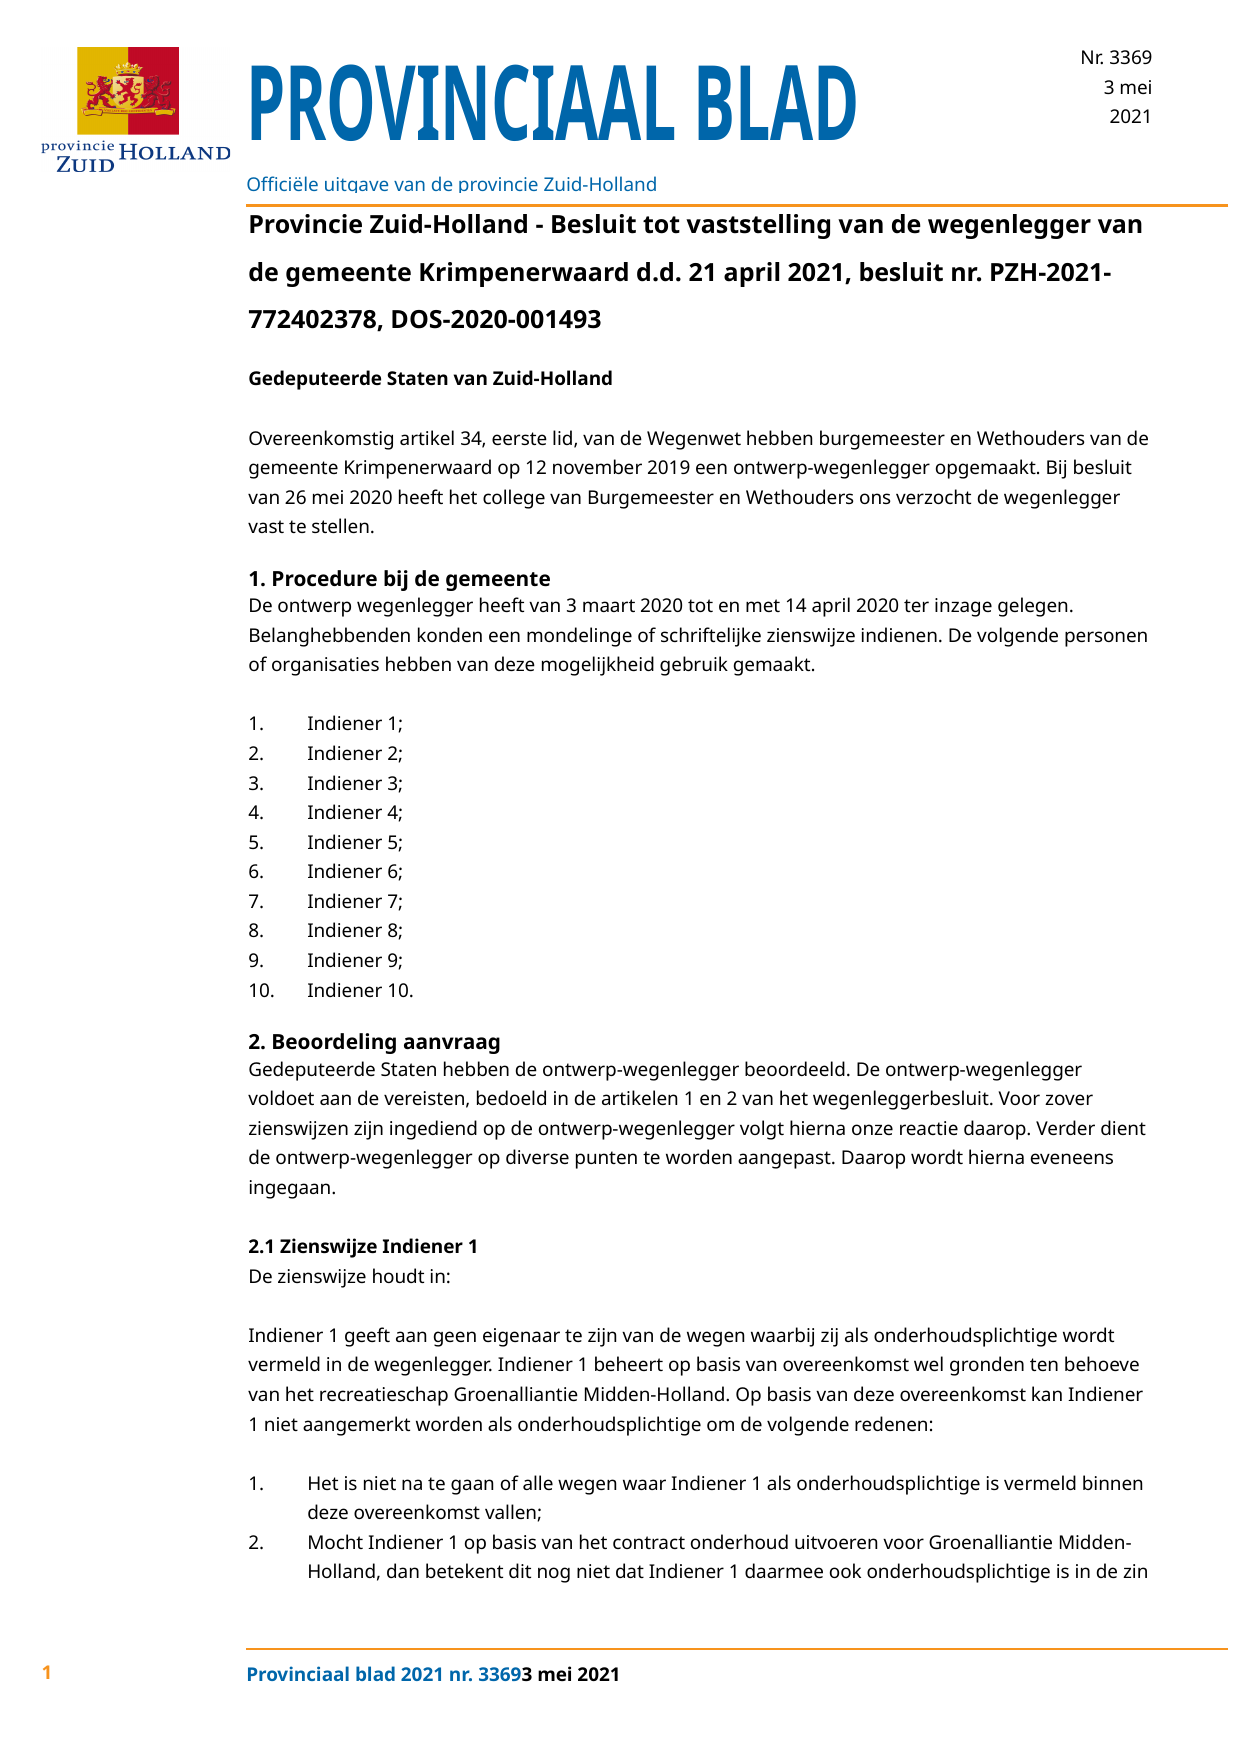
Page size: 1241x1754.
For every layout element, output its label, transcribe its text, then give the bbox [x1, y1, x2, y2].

list Indiener 8; [248, 918, 1152, 943]
list Indiener 6; [248, 858, 1152, 884]
list Indiener 7; [248, 888, 1152, 914]
text Gedeputeerde Staten van Zuid-Holland [248, 366, 1152, 391]
list Indiener 10. [248, 977, 1152, 1003]
list Indiener 2; [248, 740, 1152, 766]
text De zienswijze houdt in: [248, 1263, 1152, 1288]
list Indiener 3; [248, 770, 1152, 796]
text De ontwerp wegenlegger heeft van 3 maart 2020 tot en met 14 april 2020 ter inzage gelegen. Belanghebbenden konden een mondelinge of schriftelijke zienswijze indienen. De volgende personen of organisaties hebben van deze mogelijkheid gebruik gemaakt. [248, 592, 1152, 677]
list Indiener 4; [248, 799, 1152, 825]
text Overeenkomstig artikel 34, eerste lid, van de Wegenwet hebben burgemeester en Wethouders van de gemeente Krimpenerwaard op 12 november 2019 een ontwerp-wegenlegger opgemaakt. Bij besluit van 26 mei 2020 heeft het college van Burgemeester en Wethouders ons verzocht de wegenlegger vast te stellen. [248, 425, 1152, 539]
list Het is niet na te gaan of alle wegen waar Indiener 1 als onderhoudsplichtige is vermeld binnen deze overeenkomst vallen; [248, 1470, 1152, 1525]
text Provincie Zuid-Holland - Besluit tot vaststelling van de wegenlegger van de gemeente Krimpenerwaard d.d. 21 april 2021, besluit nr. PZH-2021-772402378, DOS-2020-001493 [248, 207, 1152, 336]
list Indiener 5; [248, 829, 1152, 855]
text 2.1 Zienswijze Indiener 1 [248, 1233, 1152, 1259]
text Gedeputeerde Staten hebben de ontwerp-wegenlegger beoordeeld. De ontwerp-wegenlegger voldoet aan de vereisten, bedoeld in de artikelen 1 en 2 van het wegenleggerbesluit. Voor zover zienswijzen zijn ingediend op de ontwerp-wegenlegger volgt hierna onze reactie daarop. Verder dient de ontwerp-wegenlegger op diverse punten te worden aangepast. Daarop wordt hierna eveneens ingegaan. [248, 1056, 1152, 1200]
text Indiener 1 geeft aan geen eigenaar te zijn van de wegen waarbij zij als onderhoudsplichtige wordt vermeld in de wegenlegger. Indiener 1 beheert op basis van overeenkomst wel gronden ten behoeve van het recreatieschap Groenalliantie Midden-Holland. Op basis van deze overeenkomst kan Indiener 1 niet aangemerkt worden als onderhoudsplichtige om de volgende redenen: [248, 1322, 1152, 1436]
text 2. Beoordeling aanvraag [248, 1027, 1152, 1056]
text 1. Procedure bij de gemeente [248, 564, 1152, 592]
list Indiener 1; [248, 711, 1152, 736]
list Mocht Indiener 1 op basis van het contract onderhoud uitvoeren voor Groenalliantie Midden-Holland, dan betekent dit nog niet dat Indiener 1 daarmee ook onderhoudsplichtige is in de zin [248, 1529, 1152, 1584]
picture [41, 47, 231, 172]
list Indiener 9; [248, 947, 1152, 973]
